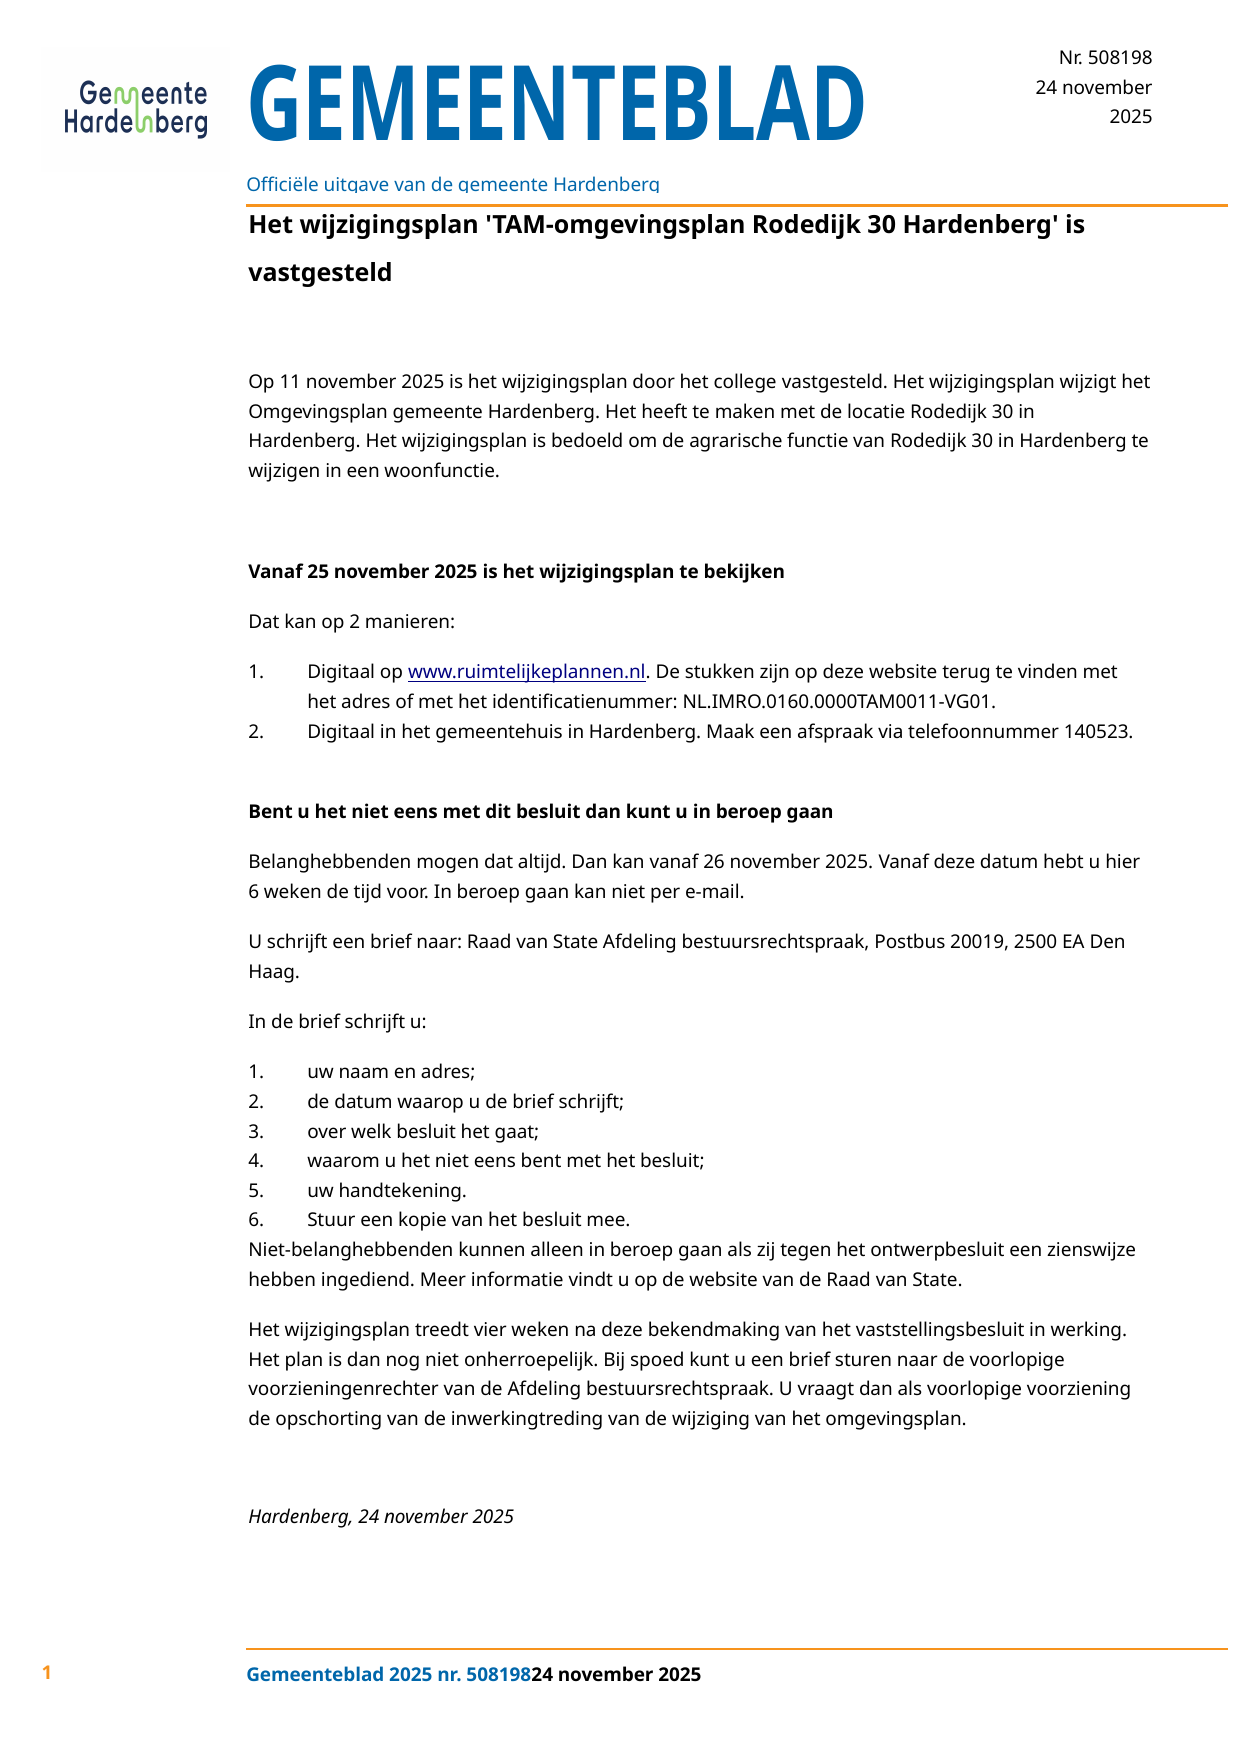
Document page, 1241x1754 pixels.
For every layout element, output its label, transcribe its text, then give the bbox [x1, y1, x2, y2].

text Vanaf 25 november 2025 is het wijzigingsplan te bekijken [248, 558, 1152, 584]
text Niet-belanghebbenden kunnen alleen in beroep gaan als zij tegen het ontwerpbesluit een zienswijze hebben ingediend. Meer informatie vindt u op de website van de Raad van State. [248, 1236, 1152, 1292]
text Belanghebbenden mogen dat altijd. Dan kan vanaf 26 november 2025. Vanaf deze datum hebt u hier 6 weken de tijd voor. In beroep gaan kan niet per e-mail. [248, 848, 1152, 904]
text Het wijzigingsplan treedt vier weken na deze bekendmaking van het vaststellingsbesluit in werking. Het plan is dan nog niet onherroepelijk. Bij spoed kunt u een brief sturen naar de voorlopige voorzieningenrechter van de Afdeling bestuursrechtspraak. U vraagt dan als voorlopige voorziening de opschorting van de inwerkingtreding van de wijziging van het omgevingsplan. [248, 1316, 1152, 1431]
text Het wijzigingsplan 'TAM-omgevingsplan Rodedijk 30 Hardenberg' is vastgesteld [248, 207, 1152, 288]
text In de brief schrijft u: [248, 1008, 1152, 1034]
text Op 11 november 2025 is het wijzigingsplan door het college vastgesteld. Het wijzigingsplan wijzigt het Omgevingsplan gemeente Hardenberg. Het heeft te maken met de locatie Rodedijk 30 in Hardenberg. Het wijzigingsplan is bedoeld om de agrarische functie van Rodedijk 30 in Hardenberg te wijzigen in een woonfunctie. [248, 368, 1152, 483]
list de datum waarop u de brief schrijft; [248, 1088, 1152, 1114]
text Bent u het niet eens met dit besluit dan kunt u in beroep gaan [248, 798, 1152, 824]
picture [41, 47, 231, 172]
list Digitaal in het gemeentehuis in Hardenberg. Maak een afspraak via telefoonnummer 140523. [248, 718, 1152, 744]
list Digitaal op www.ruimtelijkeplannen.nl. De stukken zijn op deze website terug te vinden met het adres of met het identificatienummer: NL.IMRO.0160.0000TAM0011-VG01. [248, 659, 1152, 714]
list uw naam en adres; [248, 1059, 1152, 1084]
list over welk besluit het gaat; [248, 1118, 1152, 1144]
text Dat kan op 2 manieren: [248, 608, 1152, 634]
list waarom u het niet eens bent met het besluit; [248, 1147, 1152, 1173]
list Stuur een kopie van het besluit mee. [248, 1207, 1152, 1232]
text Hardenberg, 24 november 2025 [248, 1503, 1152, 1529]
text U schrijft een brief naar: Raad van State Afdeling bestuursrechtspraak, Postbus 20019, 2500 EA Den Haag. [248, 928, 1152, 984]
list uw handtekening. [248, 1177, 1152, 1203]
